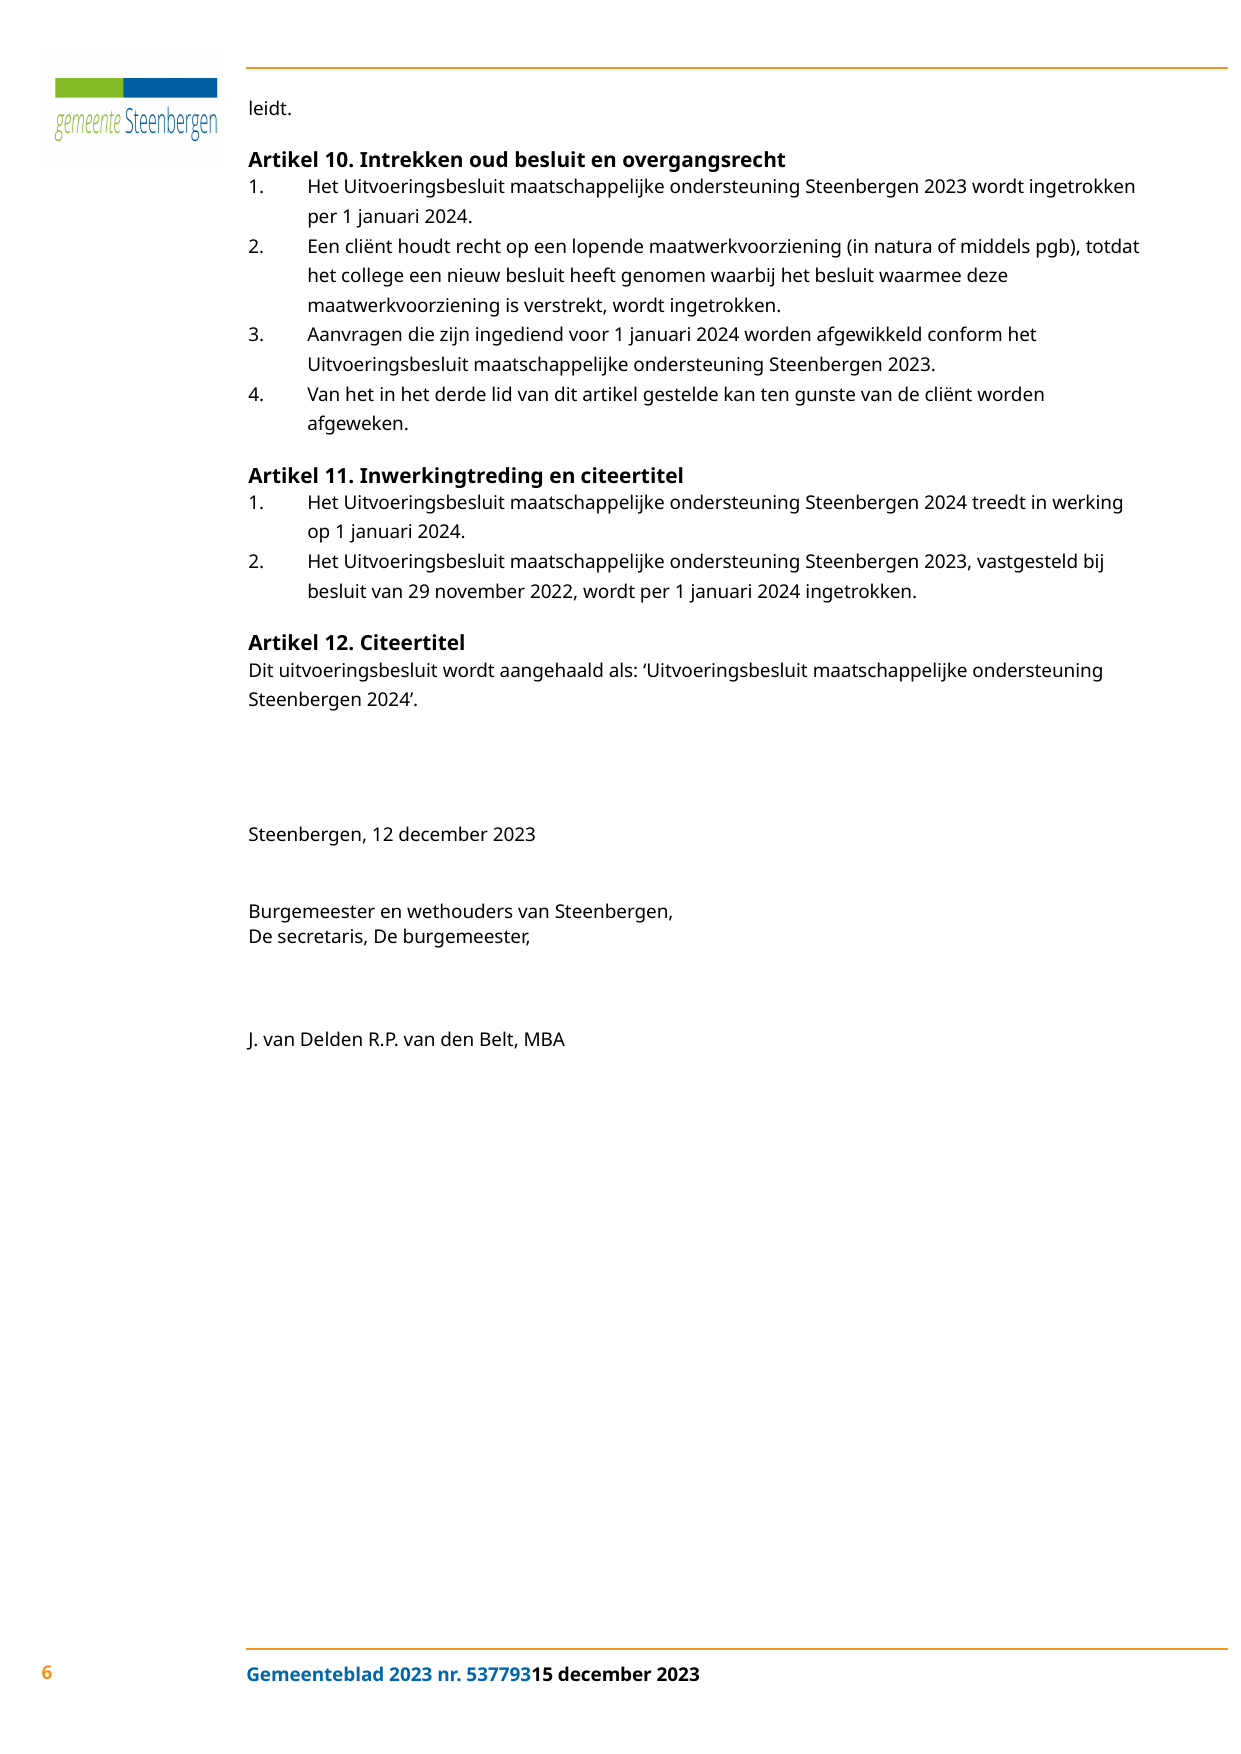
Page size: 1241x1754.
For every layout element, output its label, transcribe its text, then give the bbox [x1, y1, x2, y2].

text J. van Delden R.P. van den Belt, MBA [248, 1027, 1152, 1052]
text Burgemeester en wethouders van Steenbergen, [248, 898, 1152, 924]
text leidt. [248, 95, 1152, 121]
list Van het in het derde lid van dit artikel gestelde kan ten gunste van de cliënt worden afgeweken. [248, 381, 1152, 436]
list Het Uitvoeringsbesluit maatschappelijke ondersteuning Steenbergen 2023 wordt ingetrokken per 1 januari 2024. [248, 174, 1152, 229]
text Dit uitvoeringsbesluit wordt aangehaald als: ‘Uitvoeringsbesluit maatschappelijke ondersteuning Steenbergen 2024’. [248, 657, 1152, 712]
picture [41, 47, 231, 172]
list Het Uitvoeringsbesluit maatschappelijke ondersteuning Steenbergen 2024 treedt in werking op 1 januari 2024. [248, 489, 1152, 544]
list Aanvragen die zijn ingediend voor 1 januari 2024 worden afgewikkeld conform het Uitvoeringsbesluit maatschappelijke ondersteuning Steenbergen 2023. [248, 322, 1152, 377]
text Artikel 11. Inwerkingtreding en citeertitel [248, 461, 1152, 489]
text Artikel 10. Intrekken oud besluit en overgangsrecht [248, 145, 1152, 174]
text Artikel 12. Citeertitel [248, 628, 1152, 657]
text De secretaris, De burgemeester, [248, 924, 1152, 949]
list Een cliënt houdt recht op een lopende maatwerkvoorziening (in natura of middels pgb), totdat het college een nieuw besluit heeft genomen waarbij het besluit waarmee deze maatwerkvoorziening is verstrekt, wordt ingetrokken. [248, 233, 1152, 318]
text Steenbergen, 12 december 2023 [248, 821, 1152, 846]
list Het Uitvoeringsbesluit maatschappelijke ondersteuning Steenbergen 2023, vastgesteld bij besluit van 29 november 2022, wordt per 1 januari 2024 ingetrokken. [248, 548, 1152, 604]
